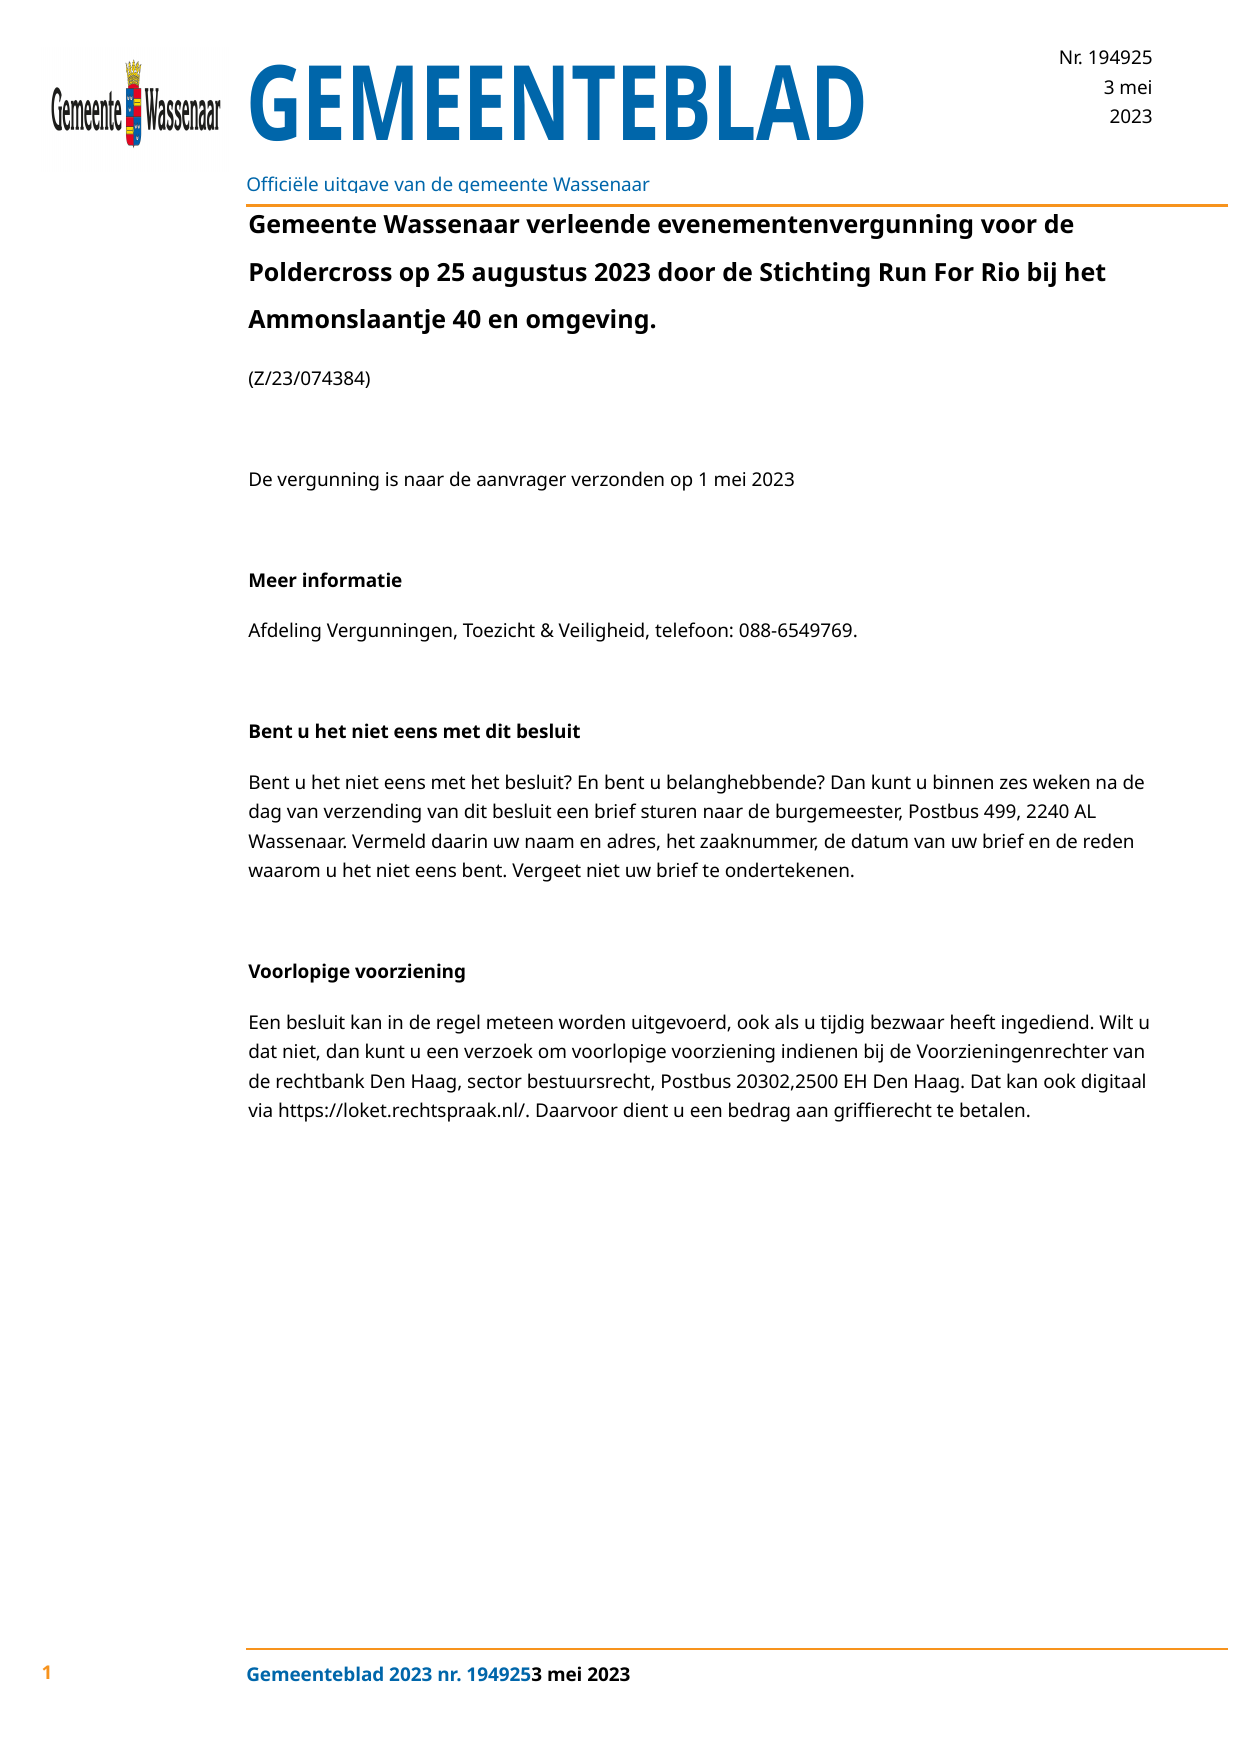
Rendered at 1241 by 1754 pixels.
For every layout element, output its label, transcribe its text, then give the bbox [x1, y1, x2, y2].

text Afdeling Vergunningen, Toezicht & Veiligheid, telefoon: 088-6549769. [248, 618, 1152, 643]
text Voorlopige voorziening [248, 958, 1152, 984]
text Bent u het niet eens met dit besluit [248, 718, 1152, 744]
text Gemeente Wassenaar verleende evenementenvergunning voor de Poldercross op 25 augustus 2023 door de Stichting Run For Rio bij het Ammonslaantje 40 en omgeving. [248, 207, 1152, 336]
text Een besluit kan in de regel meteen worden uitgevoerd, ook als u tijdig bezwaar heeft ingediend. Wilt u dat niet, dan kunt u een verzoek om voorlopige voorziening indienen bij de Voorzieningenrechter van de rechtbank Den Haag, sector bestuursrecht, Postbus 20302,2500 EH Den Haag. Dat kan ook digitaal via https://loket.rechtspraak.nl/. Daarvoor dient u een bedrag aan griffierecht te betalen. [248, 1009, 1152, 1123]
text Bent u het niet eens met het besluit? En bent u belanghebbende? Dan kunt u binnen zes weken na de dag van verzending van dit besluit een brief sturen naar de burgemeester, Postbus 499, 2240 AL Wassenaar. Vermeld daarin uw naam en adres, het zaaknummer, de datum van uw brief en de reden waarom u het niet eens bent. Vergeet niet uw brief te ondertekenen. [248, 769, 1152, 883]
text Meer informatie [248, 567, 1152, 593]
text De vergunning is naar de aanvrager verzonden op 1 mei 2023 [248, 466, 1152, 492]
text (Z/23/074384) [248, 366, 1152, 391]
picture [41, 47, 231, 172]
